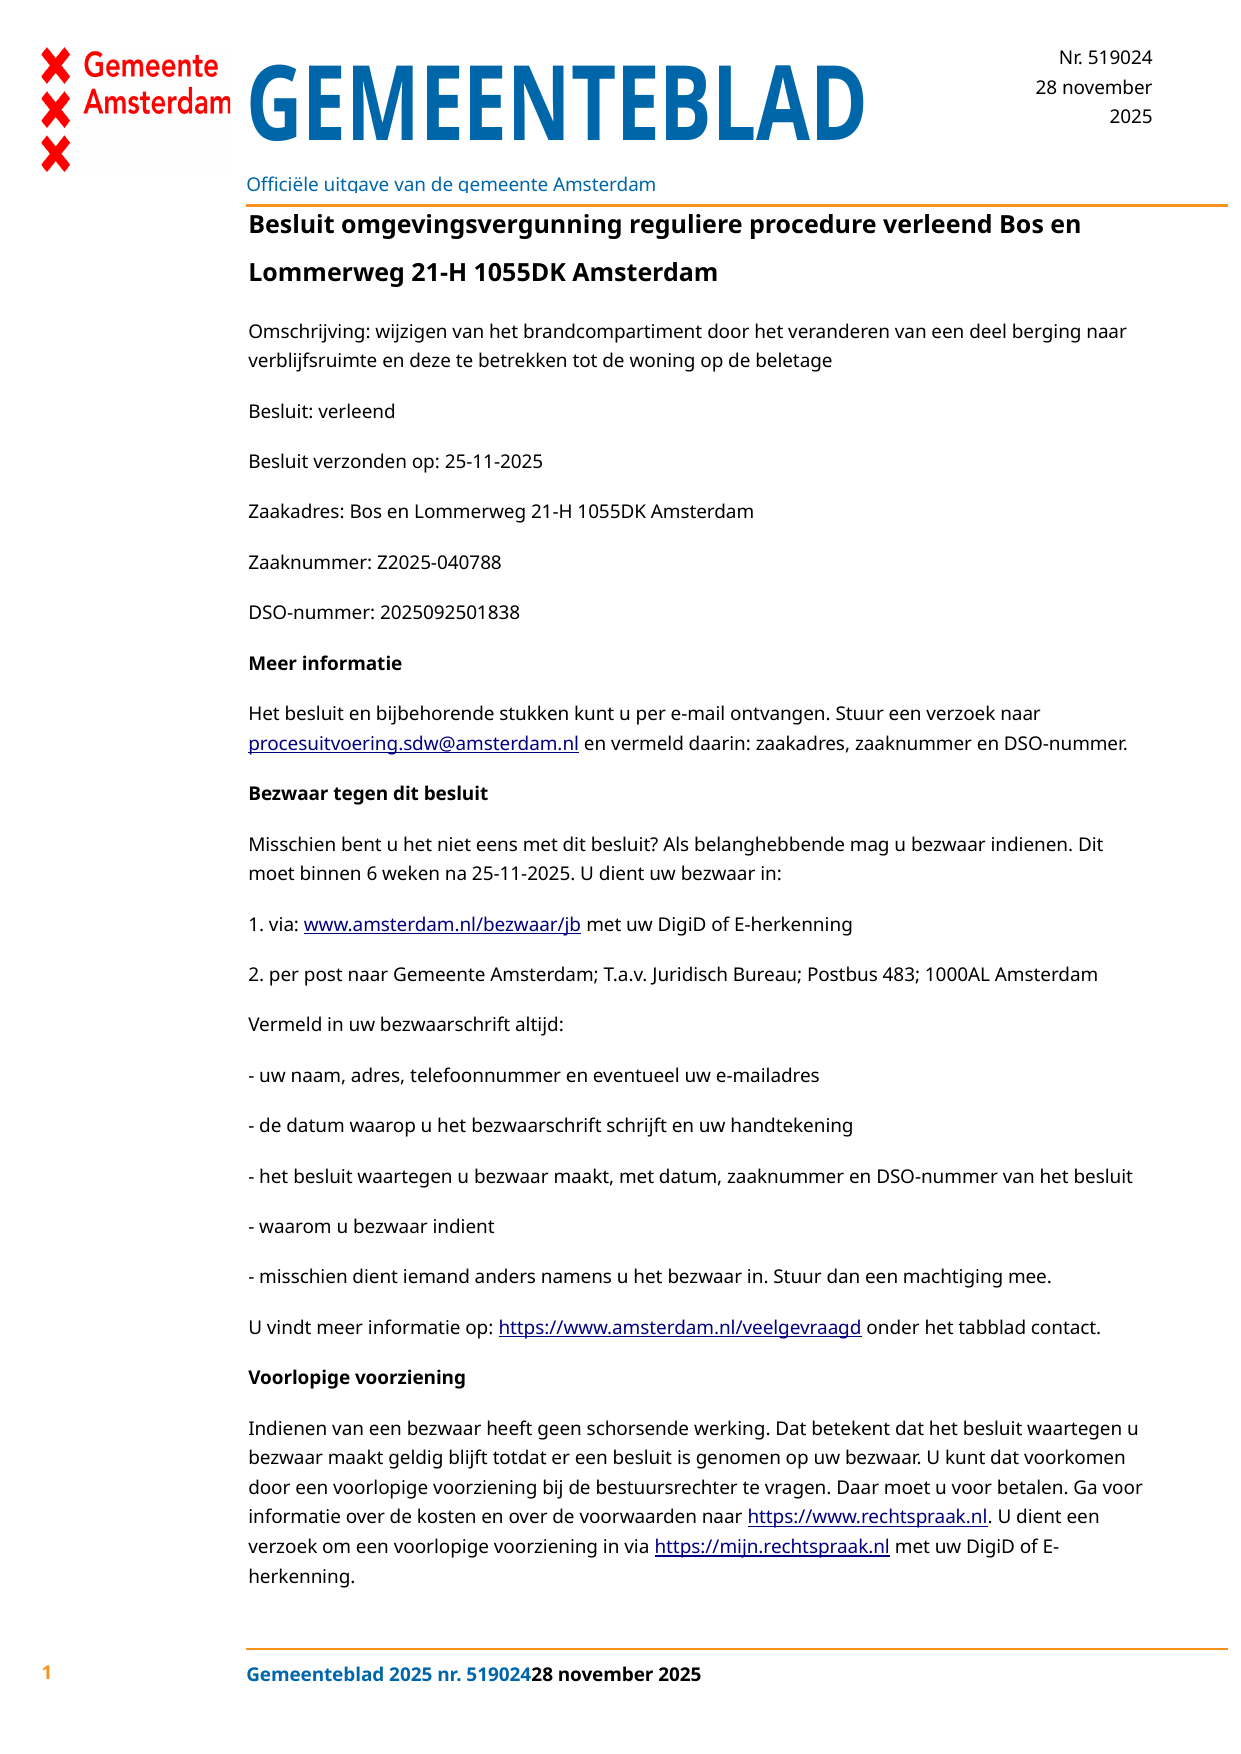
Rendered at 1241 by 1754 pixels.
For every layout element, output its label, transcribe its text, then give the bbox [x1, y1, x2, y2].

text - misschien dient iemand anders namens u het bezwaar in. Stuur dan een machtiging mee. [248, 1264, 1152, 1289]
text Indienen van een bezwaar heeft geen schorsende werking. Dat betekent dat het besluit waartegen u bezwaar maakt geldig blijft totdat er een besluit is genomen op uw bezwaar. U kunt dat voorkomen door een voorlopige voorziening bij de bestuursrechter te vragen. Daar moet u voor betalen. Ga voor informatie over de kosten en over de voorwaarden naar https://www.rechtspraak.nl. U dient een verzoek om een voorlopige voorziening in via https://mijn.rechtspraak.nl met uw DigiD of E-herkenning. [248, 1415, 1152, 1589]
text Bezwaar tegen dit besluit [248, 780, 1152, 806]
text Misschien bent u het niet eens met dit besluit? Als belanghebbende mag u bezwaar indienen. Dit moet binnen 6 weken na 25-11-2025. U dient uw bezwaar in: [248, 831, 1152, 886]
text 2. per post naar Gemeente Amsterdam; T.a.v. Juridisch Bureau; Postbus 483; 1000AL Amsterdam [248, 961, 1152, 987]
text - waarom u bezwaar indient [248, 1213, 1152, 1239]
text DSO-nummer: 2025092501838 [248, 599, 1152, 625]
text - uw naam, adres, telefoonnummer en eventueel uw e-mailadres [248, 1062, 1152, 1088]
text Omschrijving: wijzigen van het brandcompartiment door het veranderen van een deel berging naar verblijfsruimte en deze te betrekken tot de woning op de beletage [248, 318, 1152, 373]
text Vermeld in uw bezwaarschrift altijd: [248, 1012, 1152, 1037]
text U vindt meer informatie op: https://www.amsterdam.nl/veelgevraagd onder het tabblad contact. [248, 1314, 1152, 1340]
text Zaakadres: Bos en Lommerweg 21-H 1055DK Amsterdam [248, 499, 1152, 524]
text - de datum waarop u het bezwaarschrift schrijft en uw handtekening [248, 1112, 1152, 1138]
text Zaaknummer: Z2025-040788 [248, 549, 1152, 575]
picture [41, 47, 231, 172]
text Meer informatie [248, 650, 1152, 676]
text 1. via: www.amsterdam.nl/bezwaar/jb met uw DigiD of E-herkenning [248, 911, 1152, 937]
text Besluit verzonden op: 25-11-2025 [248, 448, 1152, 474]
text Besluit omgevingsvergunning reguliere procedure verleend Bos en Lommerweg 21-H 1055DK Amsterdam [248, 207, 1152, 288]
text Voorlopige voorziening [248, 1364, 1152, 1390]
text Besluit: verleend [248, 398, 1152, 424]
text - het besluit waartegen u bezwaar maakt, met datum, zaaknummer en DSO-nummer van het besluit [248, 1163, 1152, 1189]
text Het besluit en bijbehorende stukken kunt u per e-mail ontvangen. Stuur een verzoek naar procesuitvoering.sdw@amsterdam.nl en vermeld daarin: zaakadres, zaaknummer en DSO-nummer. [248, 700, 1152, 756]
